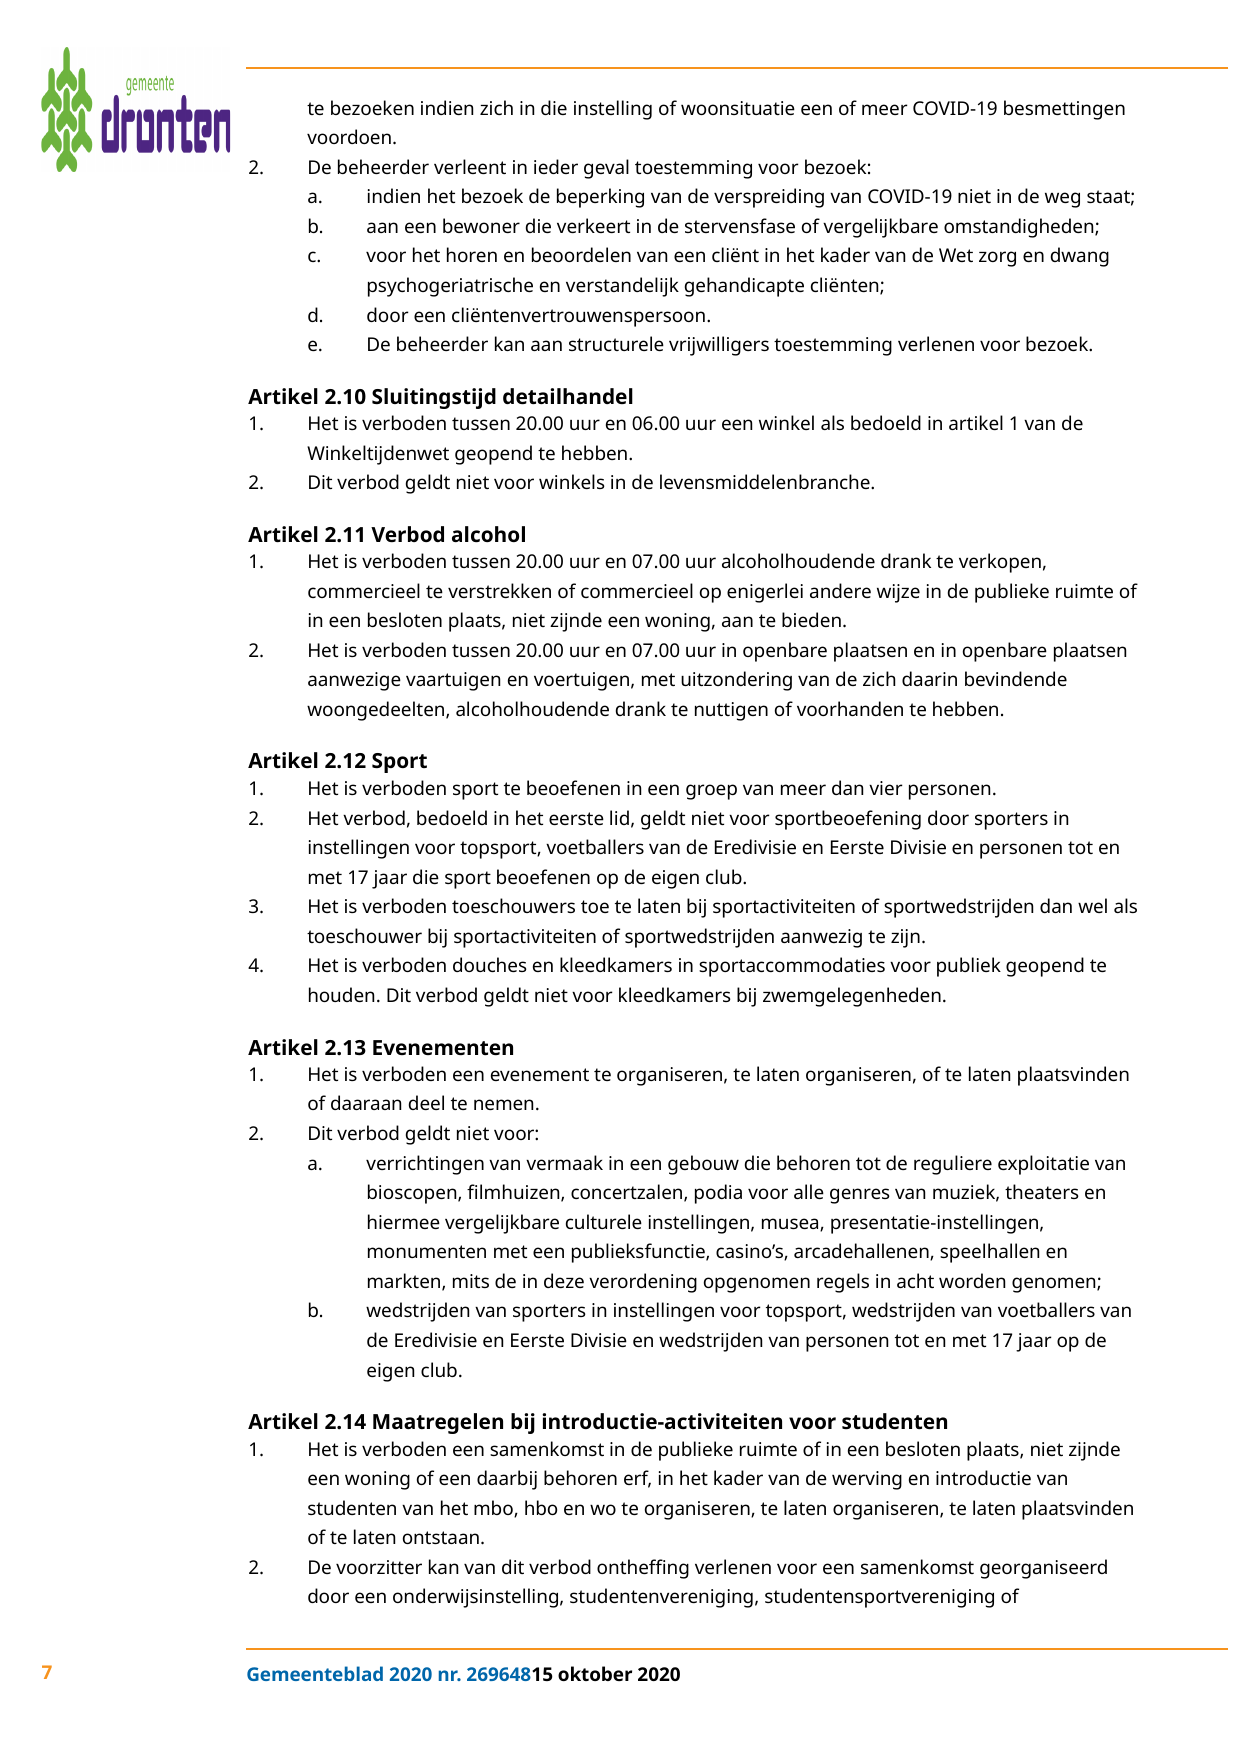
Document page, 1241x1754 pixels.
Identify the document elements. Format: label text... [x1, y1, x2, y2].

list Het is verboden douches en kleedkamers in sportaccommodaties voor publiek geopend te houden. Dit verbod geldt niet voor kleedkamers bij zwemgelegenheden. [248, 953, 1152, 1008]
text Artikel 2.10 Sluitingstijd detailhandel [248, 382, 1152, 410]
list indien het bezoek de beperking van de verspreiding van COVID-19 niet in de weg staat; [307, 183, 1152, 209]
list verrichtingen van vermaak in een gebouw die behoren tot de reguliere exploitatie van bioscopen, filmhuizen, concertzalen, podia voor alle genres van muziek, theaters en hiermee vergelijkbare culturele instellingen, musea, presentatie-instellingen, monumenten met een publieksfunctie, casino’s, arcadehallenen, speelhallen en markten, mits de in deze verordening opgenomen regels in acht worden genomen; [307, 1150, 1152, 1294]
list te bezoeken indien zich in die instelling of woonsituatie een of meer COVID-19 besmettingen voordoen. [248, 95, 1152, 150]
text Artikel 2.11 Verbod alcohol [248, 520, 1152, 548]
list Het is verboden sport te beoefenen in een groep van meer dan vier personen. [248, 775, 1152, 801]
list Het is verboden tussen 20.00 uur en 06.00 uur een winkel als bedoeld in artikel 1 van de Winkeltijdenwet geopend te hebben. [248, 410, 1152, 466]
list Het verbod, bedoeld in het eerste lid, geldt niet voor sportbeoefening door sporters in instellingen voor topsport, voetballers van de Eredivisie en Eerste Divisie en personen tot en met 17 jaar die sport beoefenen op de eigen club. [248, 805, 1152, 889]
text Artikel 2.13 Evenementen [248, 1033, 1152, 1061]
list Het is verboden een evenement te organiseren, te laten organiseren, of te laten plaatsvinden of daaraan deel te nemen. [248, 1061, 1152, 1116]
list Het is verboden een samenkomst in de publieke ruimte of in een besloten plaats, niet zijnde een woning of een daarbij behoren erf, in het kader van de werving en introductie van studenten van het mbo, hbo en wo te organiseren, te laten organiseren, te laten plaatsvinden of te laten ontstaan. [248, 1436, 1152, 1550]
list Het is verboden tussen 20.00 uur en 07.00 uur alcoholhoudende drank te verkopen, commercieel te verstrekken of commercieel op enigerlei andere wijze in de publieke ruimte of in een besloten plaats, niet zijnde een woning, aan te bieden. [248, 548, 1152, 633]
list De beheerder verleent in ieder geval toestemming voor bezoek: [248, 154, 1152, 180]
text Artikel 2.14 Maatregelen bij introductie-activiteiten voor studenten [248, 1407, 1152, 1436]
list aan een bewoner die verkeert in de stervensfase of vergelijkbare omstandigheden; [307, 213, 1152, 239]
picture [41, 47, 231, 172]
list wedstrijden van sporters in instellingen voor topsport, wedstrijden van voetballers van de Eredivisie en Eerste Divisie en wedstrijden van personen tot en met 17 jaar op de eigen club. [307, 1298, 1152, 1383]
list Het is verboden tussen 20.00 uur en 07.00 uur in openbare plaatsen en in openbare plaatsen aanwezige vaartuigen en voertuigen, met uitzondering van de zich daarin bevindende woongedeelten, alcoholhoudende drank te nuttigen of voorhanden te hebben. [248, 637, 1152, 722]
list De voorzitter kan van dit verbod ontheffing verlenen voor een samenkomst georganiseerd door een onderwijsinstelling, studentenvereniging, studentensportvereniging of [248, 1554, 1152, 1609]
list Dit verbod geldt niet voor winkels in de levensmiddelenbranche. [248, 469, 1152, 495]
list door een cliëntenvertrouwenspersoon. [307, 302, 1152, 328]
list Het is verboden toeschouwers toe te laten bij sportactiviteiten of sportwedstrijden dan wel als toeschouwer bij sportactiviteiten of sportwedstrijden aanwezig te zijn. [248, 893, 1152, 949]
text Artikel 2.12 Sport [248, 747, 1152, 775]
list voor het horen en beoordelen van een cliënt in het kader van de Wet zorg en dwang psychogeriatrische en verstandelijk gehandicapte cliënten; [307, 243, 1152, 298]
list De beheerder kan aan structurele vrijwilligers toestemming verlenen voor bezoek. [307, 331, 1152, 357]
list Dit verbod geldt niet voor: [248, 1120, 1152, 1146]
